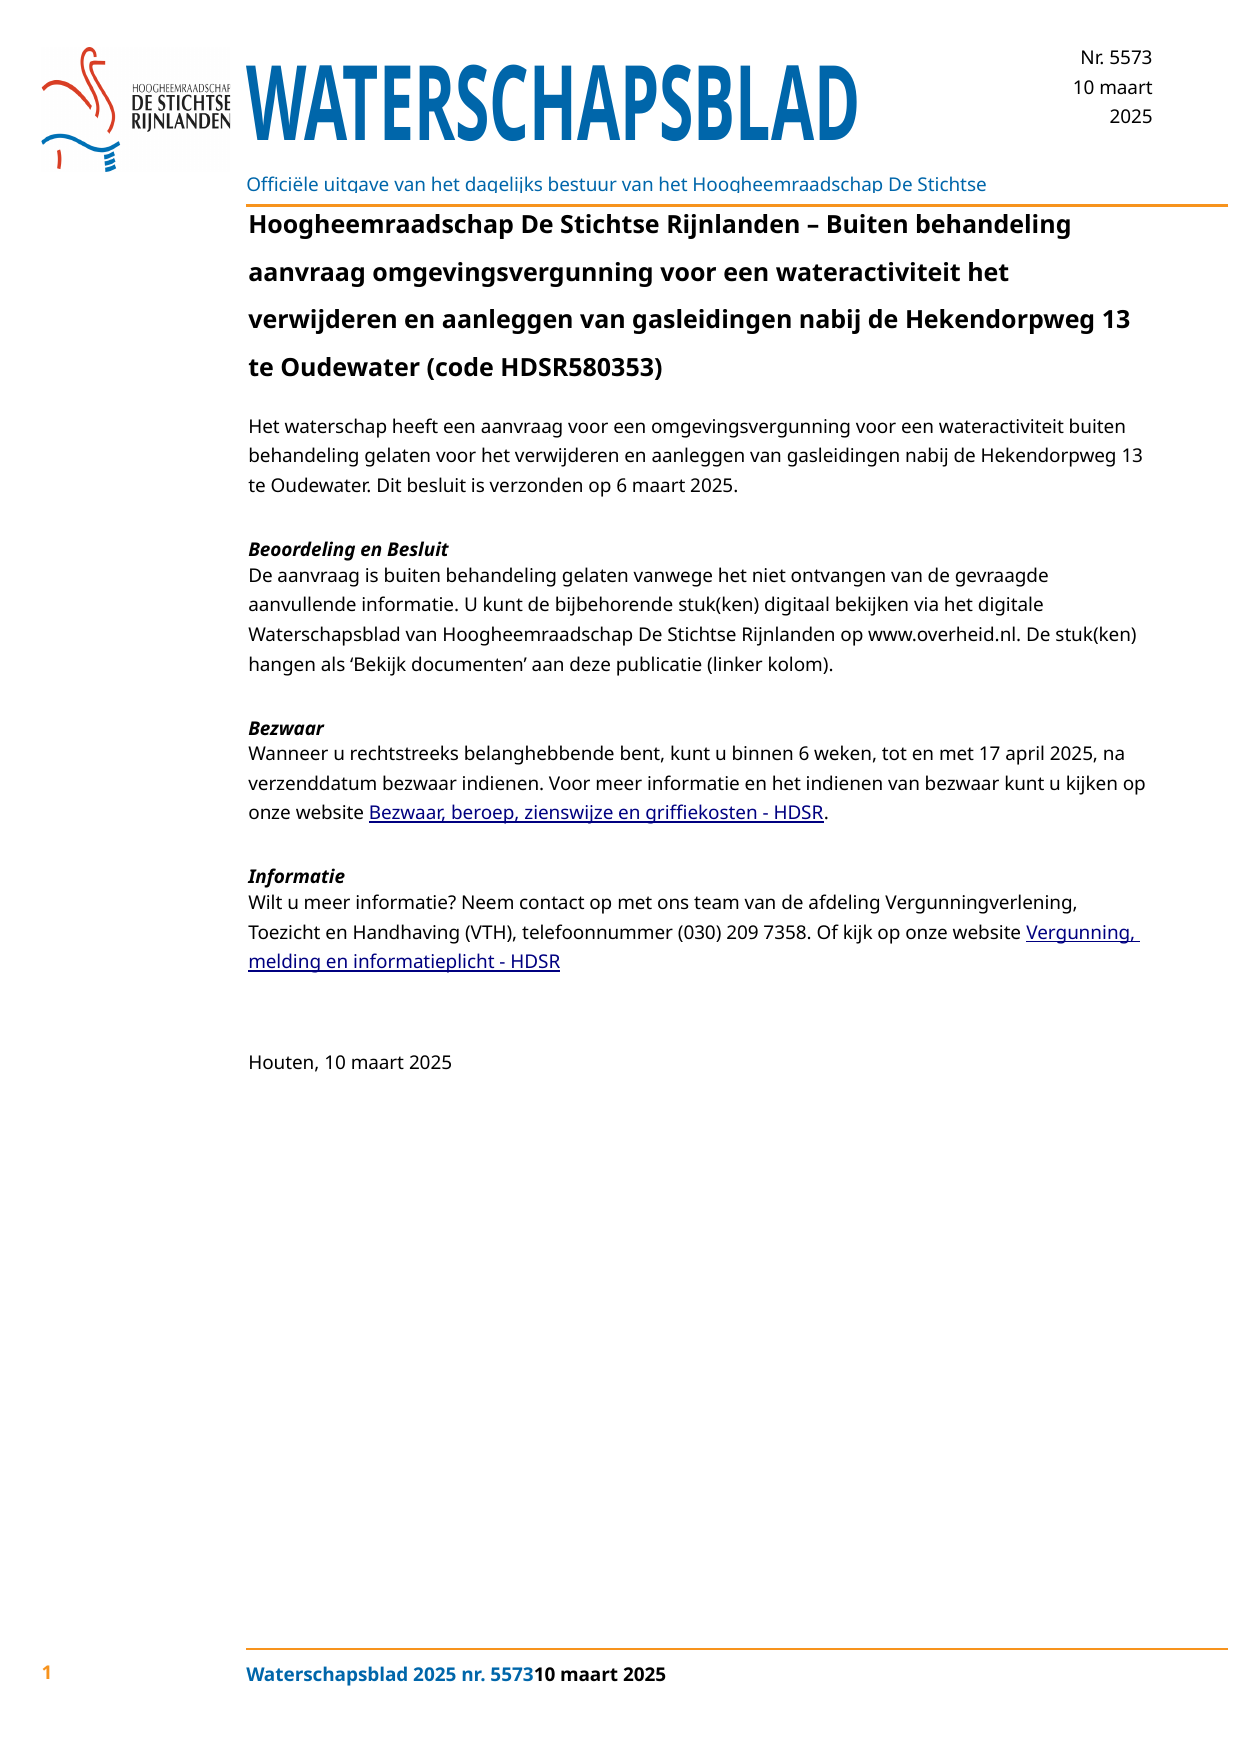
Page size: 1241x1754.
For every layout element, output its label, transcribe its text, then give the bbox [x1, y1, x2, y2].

text Informatie [248, 863, 1152, 889]
text Het waterschap heeft een aanvraag voor een omgevingsvergunning voor een wateractiviteit buiten behandeling gelaten voor het verwijderen en aanleggen van gasleidingen nabij de Hekendorpweg 13 te Oudewater. Dit besluit is verzonden op 6 maart 2025. [248, 413, 1152, 498]
text Beoordeling en Besluit [248, 536, 1152, 562]
text Bezwaar [248, 715, 1152, 740]
text Wilt u meer informatie? Neem contact op met ons team van de afdeling Vergunningverlening, Toezicht en Handhaving (VTH), telefoonnummer (030) 209 7358. Of kijk op onze website Vergunning, melding en informatieplicht - HDSR [248, 889, 1152, 974]
text Wanneer u rechtstreeks belanghebbende bent, kunt u binnen 6 weken, tot en met 17 april 2025, na verzenddatum bezwaar indienen. Voor meer informatie en het indienen van bezwaar kunt u kijken op onze website Bezwaar, beroep, zienswijze en griffiekosten - HDSR. [248, 740, 1152, 825]
picture [41, 47, 231, 172]
text De aanvraag is buiten behandeling gelaten vanwege het niet ontvangen van de gevraagde aanvullende informatie. U kunt de bijbehorende stuk(ken) digitaal bekijken via het digitale Waterschapsblad van Hoogheemraadschap De Stichtse Rijnlanden op www.overheid.nl. De stuk(ken) hangen als ‘Bekijk documenten’ aan deze publicatie (linker kolom). [248, 562, 1152, 676]
text Houten, 10 maart 2025 [248, 1049, 1152, 1075]
text Hoogheemraadschap De Stichtse Rijnlanden – Buiten behandeling aanvraag omgevingsvergunning voor een wateractiviteit het verwijderen en aanleggen van gasleidingen nabij de Hekendorpweg 13 te Oudewater (code HDSR580353) [248, 207, 1152, 384]
